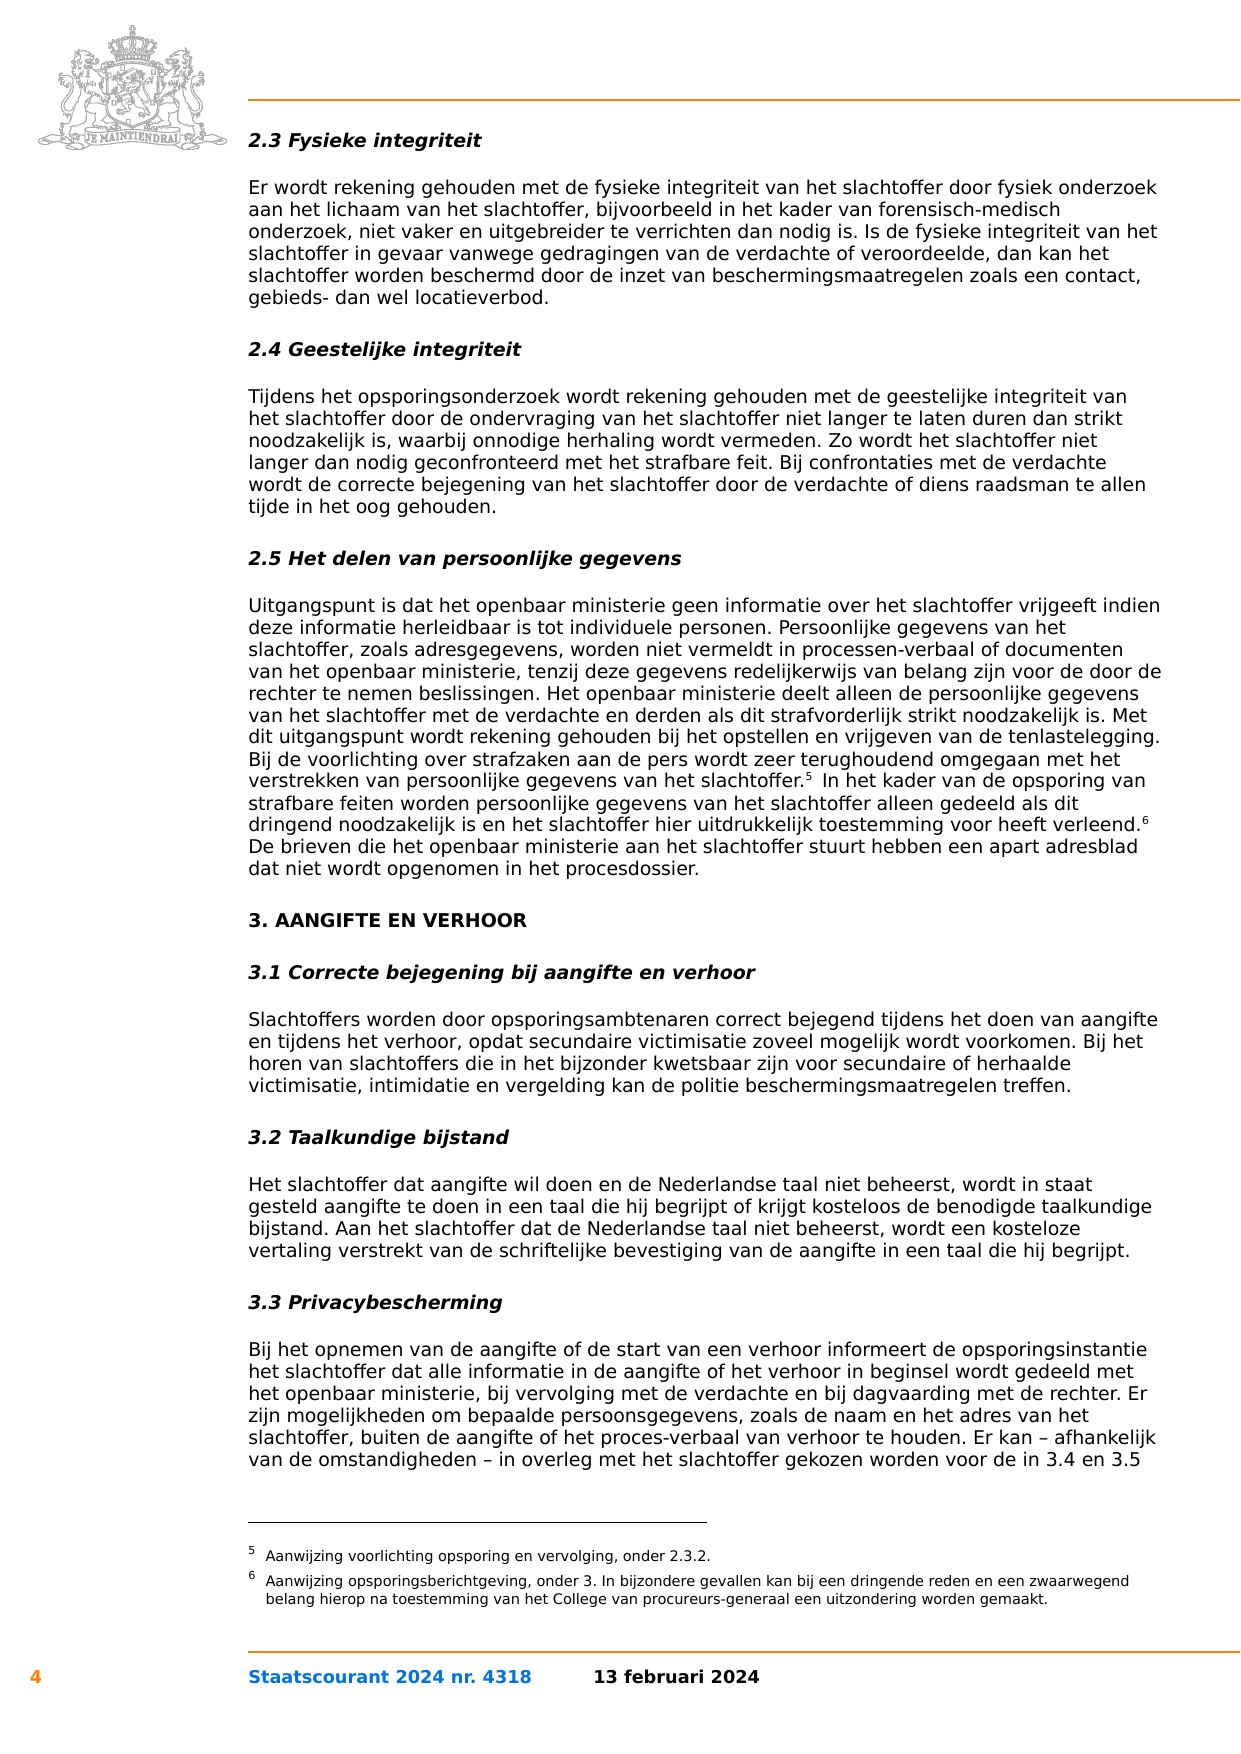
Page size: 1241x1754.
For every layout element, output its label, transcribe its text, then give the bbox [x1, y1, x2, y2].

subtitle 2.3 Fysieke integriteit [248, 130, 1163, 152]
subtitle 2.5 Het delen van persoonlijke gegevens [248, 548, 1163, 569]
text Het slachtoffer dat aangifte wil doen en de Nederlandse taal niet beheerst, wordt in staat gesteld aangifte te doen in een taal die hij begrijpt of krijgt kosteloos de benodigde taalkundige bijstand. Aan het slachtoffer dat de Nederlandse taal niet beheerst, wordt een kosteloze vertaling verstrekt van de schriftelijke bevestiging van de aangifte in een taal die hij begrijpt. [248, 1174, 1163, 1262]
text Er wordt rekening gehouden met de fysieke integriteit van het slachtoffer door fysiek onderzoek aan het lichaam van het slachtoffer, bijvoorbeeld in het kader van forensisch-medisch onderzoek, niet vaker en uitgebreider te verrichten dan nodig is. Is de fysieke integriteit van het slachtoffer in gevaar vanwege gedragingen van de verdachte of veroordeelde, dan kan het slachtoffer worden beschermd door de inzet van beschermingsmaatregelen zoals een contact, gebieds- dan wel locatieverbod. [248, 177, 1163, 309]
text Bij het opnemen van de aangifte of de start van een verhoor informeert de opsporingsinstantie het slachtoffer dat alle informatie in de aangifte of het verhoor in beginsel wordt gedeeld met het openbaar ministerie, bij vervolging met de verdachte en bij dagvaarding met de rechter. Er zijn mogelijkheden om bepaalde persoonsgegevens, zoals de naam en het adres van het slachtoffer, buiten de aangifte of het proces-verbaal van verhoor te houden. Er kan – afhankelijk van de omstandigheden – in overleg met het slachtoffer gekozen worden voor de in 3.4 en 3.5 [248, 1339, 1163, 1471]
subtitle 3.1 Correcte bejegening bij aangifte en verhoor [248, 962, 1163, 984]
picture [38, 25, 227, 150]
subtitle 3. AANGIFTE EN VERHOOR [248, 910, 1163, 932]
text Slachtoffers worden door opsporingsambtenaren correct bejegend tijdens het doen van aangifte en tijdens het verhoor, opdat secundaire victimisatie zoveel mogelijk wordt voorkomen. Bij het horen van slachtoffers die in het bijzonder kwetsbaar zijn voor secundaire of herhaalde victimisatie, intimidatie en vergelding kan de politie beschermingsmaatregelen treffen. [248, 1009, 1163, 1097]
subtitle 3.2 Taalkundige bijstand [248, 1127, 1163, 1149]
subtitle 2.4 Geestelijke integriteit [248, 339, 1163, 361]
subtitle 3.3 Privacybescherming [248, 1292, 1163, 1314]
text Aanwijzing opsporingsberichtgeving, onder 3. In bijzondere gevallen kan bij een dringende reden en een zwaarwegend belang hierop na toestemming van het College van procureurs-generaal een uitzondering worden gemaakt. [248, 1569, 1163, 1608]
text Tijdens het opsporingsonderzoek wordt rekening gehouden met de geestelijke integriteit van het slachtoffer door de ondervraging van het slachtoffer niet langer te laten duren dan strikt noodzakelijk is, waarbij onnodige herhaling wordt vermeden. Zo wordt het slachtoffer niet langer dan nodig geconfronteerd met het strafbare feit. Bij confrontaties met de verdachte wordt de correcte bejegening van het slachtoffer door de verdachte of diens raadsman te allen tijde in het oog gehouden. [248, 386, 1163, 518]
text Aanwijzing voorlichting opsporing en vervolging, onder 2.3.2. [248, 1544, 1163, 1566]
text Uitgangspunt is dat het openbaar ministerie geen informatie over het slachtoffer vrijgeeft indien deze informatie herleidbaar is tot individuele personen. Persoonlijke gegevens van het slachtoffer, zoals adresgegevens, worden niet vermeldt in processen-verbaal of documenten van het openbaar ministerie, tenzij deze gegevens redelijkerwijs van belang zijn voor de door de rechter te nemen beslissingen. Het openbaar ministerie deelt alleen de persoonlijke gegevens van het slachtoffer met de verdachte en derden als dit strafvorderlijk strikt noodzakelijk is. Met dit uitgangspunt wordt rekening gehouden bij het opstellen en vrijgeven van de tenlastelegging. Bij de voorlichting over strafzaken aan de pers wordt zeer terughoudend omgegaan met het verstrekken van persoonlijke gegevens van het slachtoffer. In het kader van de opsporing van strafbare feiten worden persoonlijke gegevens van het slachtoffer alleen gedeeld als dit dringend noodzakelijk is en het slachtoffer hier uitdrukkelijk toestemming voor heeft verleend. De brieven die het openbaar ministerie aan het slachtoffer stuurt hebben een apart adresblad dat niet wordt opgenomen in het procesdossier. [248, 594, 1163, 880]
